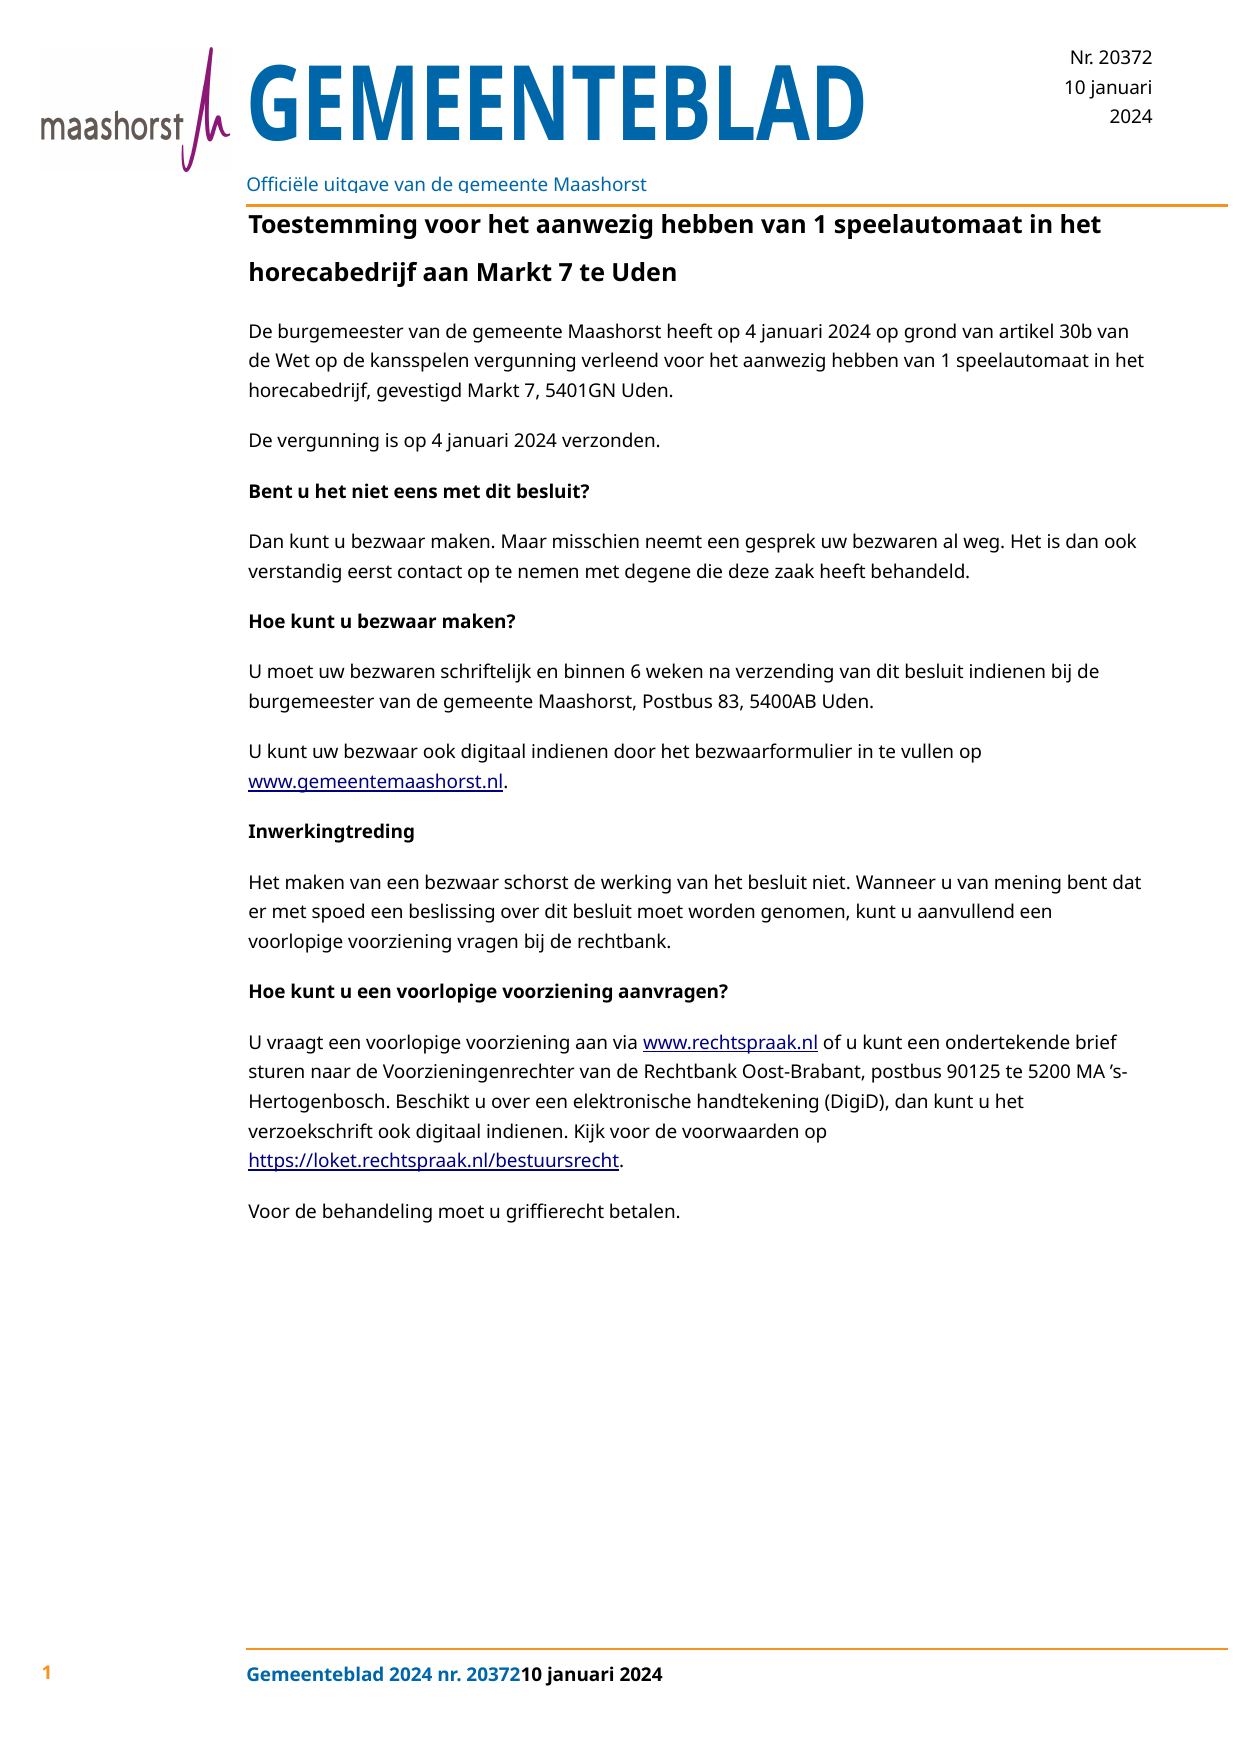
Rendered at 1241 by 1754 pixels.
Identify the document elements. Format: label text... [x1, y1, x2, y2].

text Dan kunt u bezwaar maken. Maar misschien neemt een gesprek uw bezwaren al weg. Het is dan ook verstandig eerst contact op te nemen met degene die deze zaak heeft behandeld. [248, 528, 1152, 584]
text U moet uw bezwaren schriftelijk en binnen 6 weken na verzending van dit besluit indienen bij de burgemeester van de gemeente Maashorst, Postbus 83, 5400AB Uden. [248, 659, 1152, 714]
text De vergunning is op 4 januari 2024 verzonden. [248, 427, 1152, 453]
text U kunt uw bezwaar ook digitaal indienen door het bezwaarformulier in te vullen op www.gemeentemaashorst.nl. [248, 739, 1152, 794]
text Toestemming voor het aanwezig hebben van 1 speelautomaat in het horecabedrijf aan Markt 7 te Uden [248, 207, 1152, 288]
picture [41, 47, 231, 172]
text Hoe kunt u een voorlopige voorziening aanvragen? [248, 979, 1152, 1004]
text Voor de behandeling moet u griffierecht betalen. [248, 1198, 1152, 1224]
text Het maken van een bezwaar schorst de werking van het besluit niet. Wanneer u van mening bent dat er met spoed een beslissing over dit besluit moet worden genomen, kunt u aanvullend een voorlopige voorziening vragen bij de rechtbank. [248, 869, 1152, 954]
text U vraagt een voorlopige voorziening aan via www.rechtspraak.nl of u kunt een ondertekende brief sturen naar de Voorzieningenrechter van de Rechtbank Oost-Brabant, postbus 90125 te 5200 MA ’s-Hertogenbosch. Beschikt u over een elektronische handtekening (DigiD), dan kunt u het verzoekschrift ook digitaal indienen. Kijk voor de voorwaarden op https://loket.rechtspraak.nl/bestuursrecht. [248, 1029, 1152, 1173]
text Hoe kunt u bezwaar maken? [248, 608, 1152, 634]
text De burgemeester van de gemeente Maashorst heeft op 4 januari 2024 op grond van artikel 30b van de Wet op de kansspelen vergunning verleend voor het aanwezig hebben van 1 speelautomaat in het horecabedrijf, gevestigd Markt 7, 5401GN Uden. [248, 318, 1152, 403]
text Inwerkingtreding [248, 819, 1152, 844]
text Bent u het niet eens met dit besluit? [248, 478, 1152, 504]
